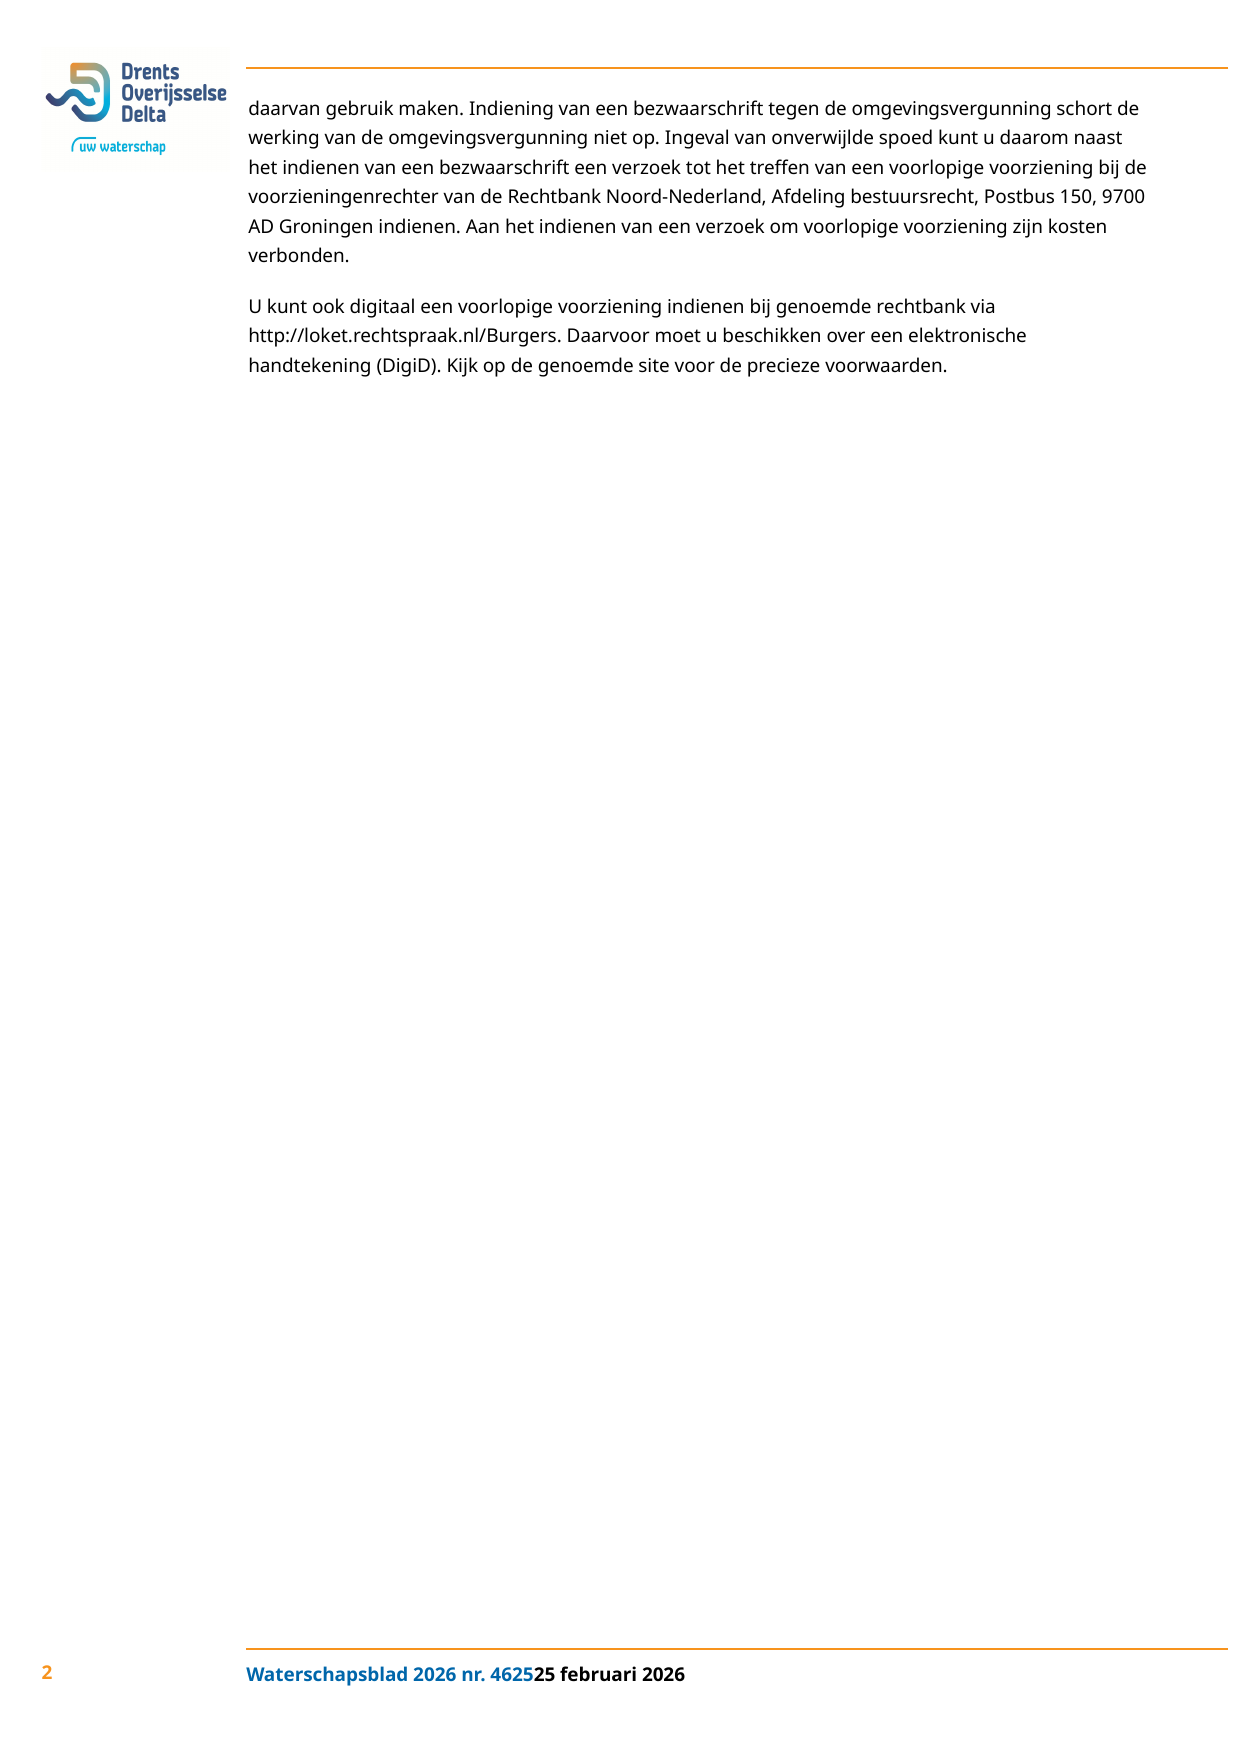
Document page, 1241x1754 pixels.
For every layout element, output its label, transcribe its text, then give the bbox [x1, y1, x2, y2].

text U kunt ook digitaal een voorlopige voorziening indienen bij genoemde rechtbank via http://loket.rechtspraak.nl/Burgers. Daarvoor moet u beschikken over een elektronische handtekening (DigiD). Kijk op de genoemde site voor de precieze voorwaarden. [248, 293, 1152, 378]
text daarvan gebruik maken. Indiening van een bezwaarschrift tegen de omgevingsvergunning schort de werking van de omgevingsvergunning niet op. Ingeval van onverwijlde spoed kunt u daarom naast het indienen van een bezwaarschrift een verzoek tot het treffen van een voorlopige voorziening bij de voorzieningenrechter van de Rechtbank Noord-Nederland, Afdeling bestuursrecht, Postbus 150, 9700 AD Groningen indienen. Aan het indienen van een verzoek om voorlopige voorziening zijn kosten verbonden. [248, 95, 1152, 268]
picture [41, 47, 231, 172]
